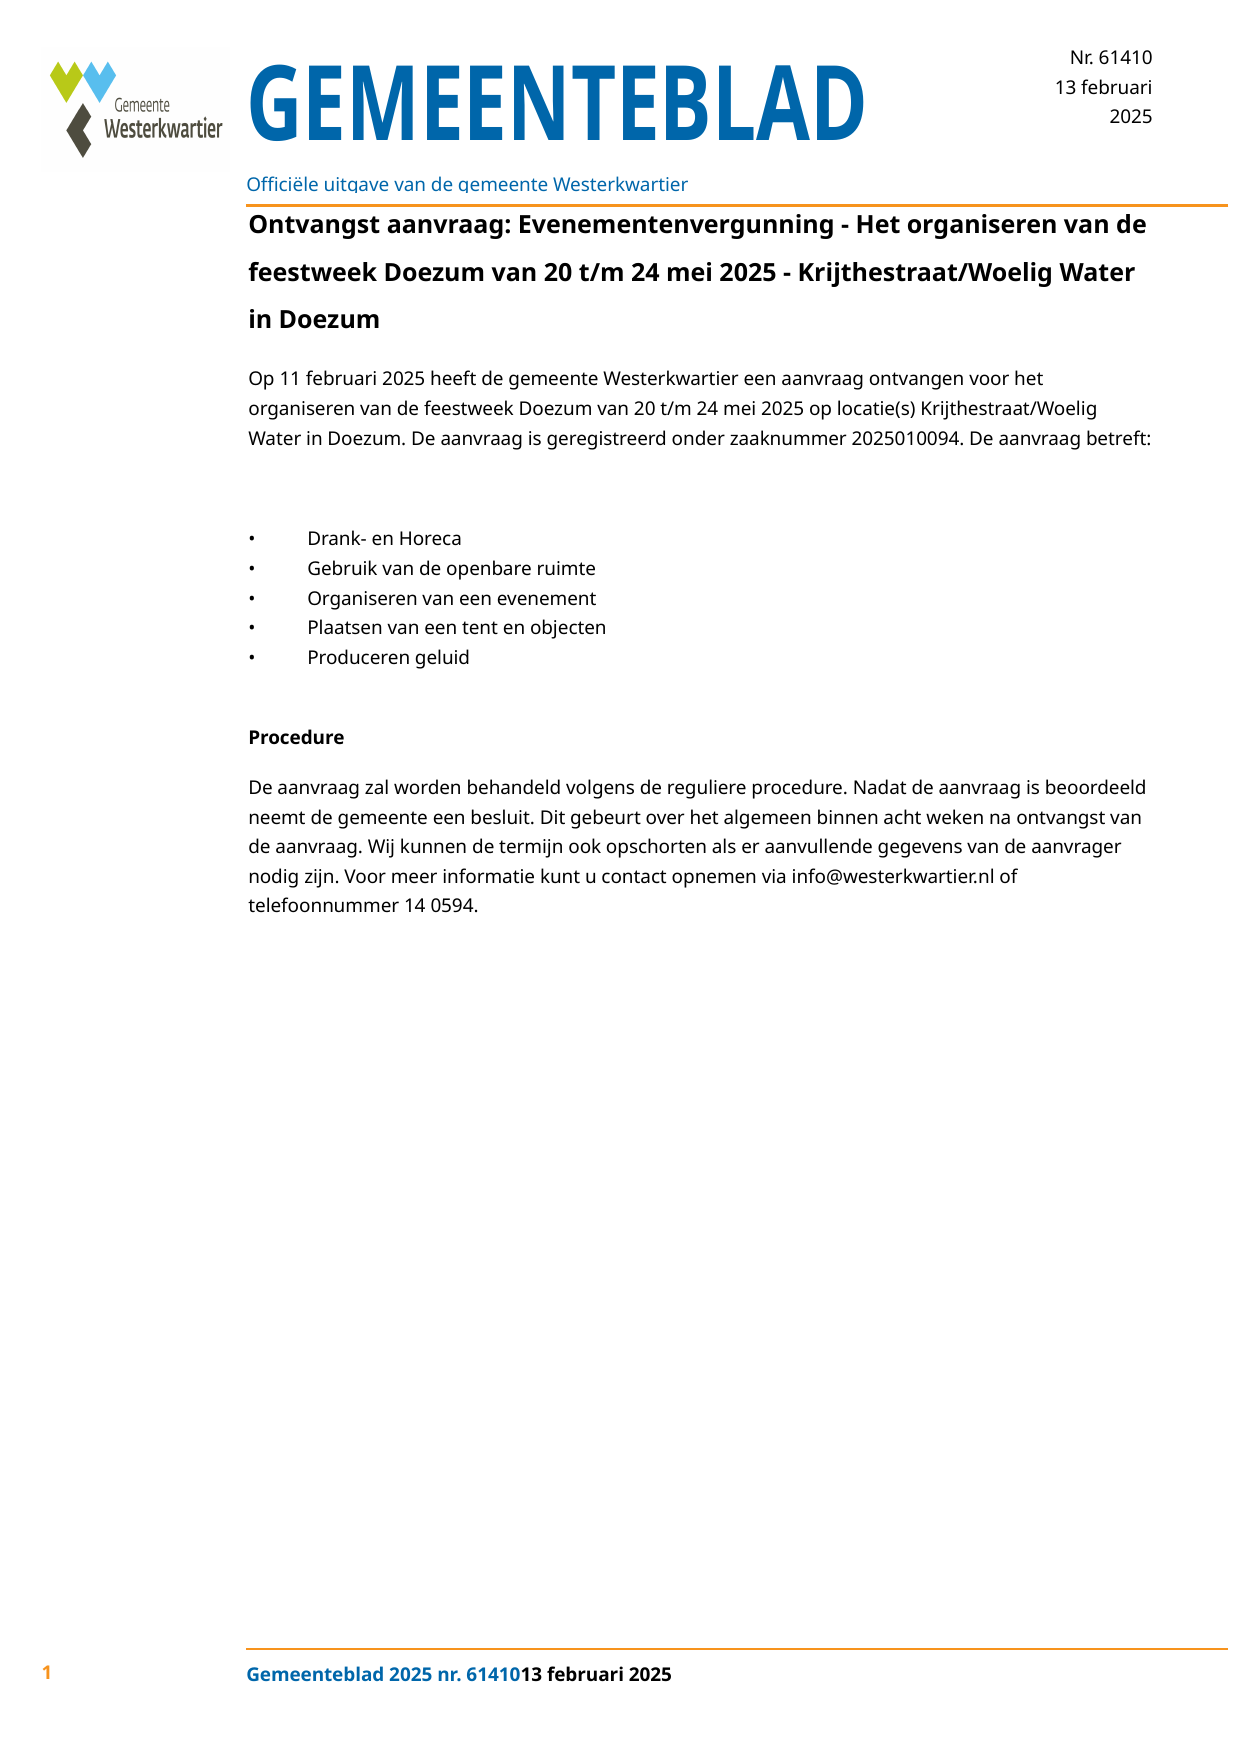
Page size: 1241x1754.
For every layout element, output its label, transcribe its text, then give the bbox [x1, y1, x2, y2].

list Organiseren van een evenement [248, 585, 1152, 610]
text Op 11 februari 2025 heeft de gemeente Westerkwartier een aanvraag ontvangen voor het organiseren van de feestweek Doezum van 20 t/m 24 mei 2025 op locatie(s) Krijthestraat/Woelig Water in Doezum. De aanvraag is geregistreerd onder zaaknummer 2025010094. De aanvraag betreft: [248, 366, 1152, 450]
list Gebruik van de openbare ruimte [248, 555, 1152, 581]
text De aanvraag zal worden behandeld volgens de reguliere procedure. Nadat de aanvraag is beoordeeld neemt de gemeente een besluit. Dit gebeurt over het algemeen binnen acht weken na ontvangst van de aanvraag. Wij kunnen de termijn ook opschorten als er aanvullende gegevens van de aanvrager nodig zijn. Voor meer informatie kunt u contact opnemen via info@westerkwartier.nl of telefoonnummer 14 0594. [248, 774, 1152, 918]
list Produceren geluid [248, 644, 1152, 669]
list Drank- en Horeca [248, 526, 1152, 551]
text Procedure [248, 724, 1152, 749]
list Plaatsen van een tent en objecten [248, 614, 1152, 640]
text Ontvangst aanvraag: Evenementenvergunning - Het organiseren van de feestweek Doezum van 20 t/m 24 mei 2025 - Krijthestraat/Woelig Water in Doezum [248, 207, 1152, 336]
picture [41, 47, 231, 172]
